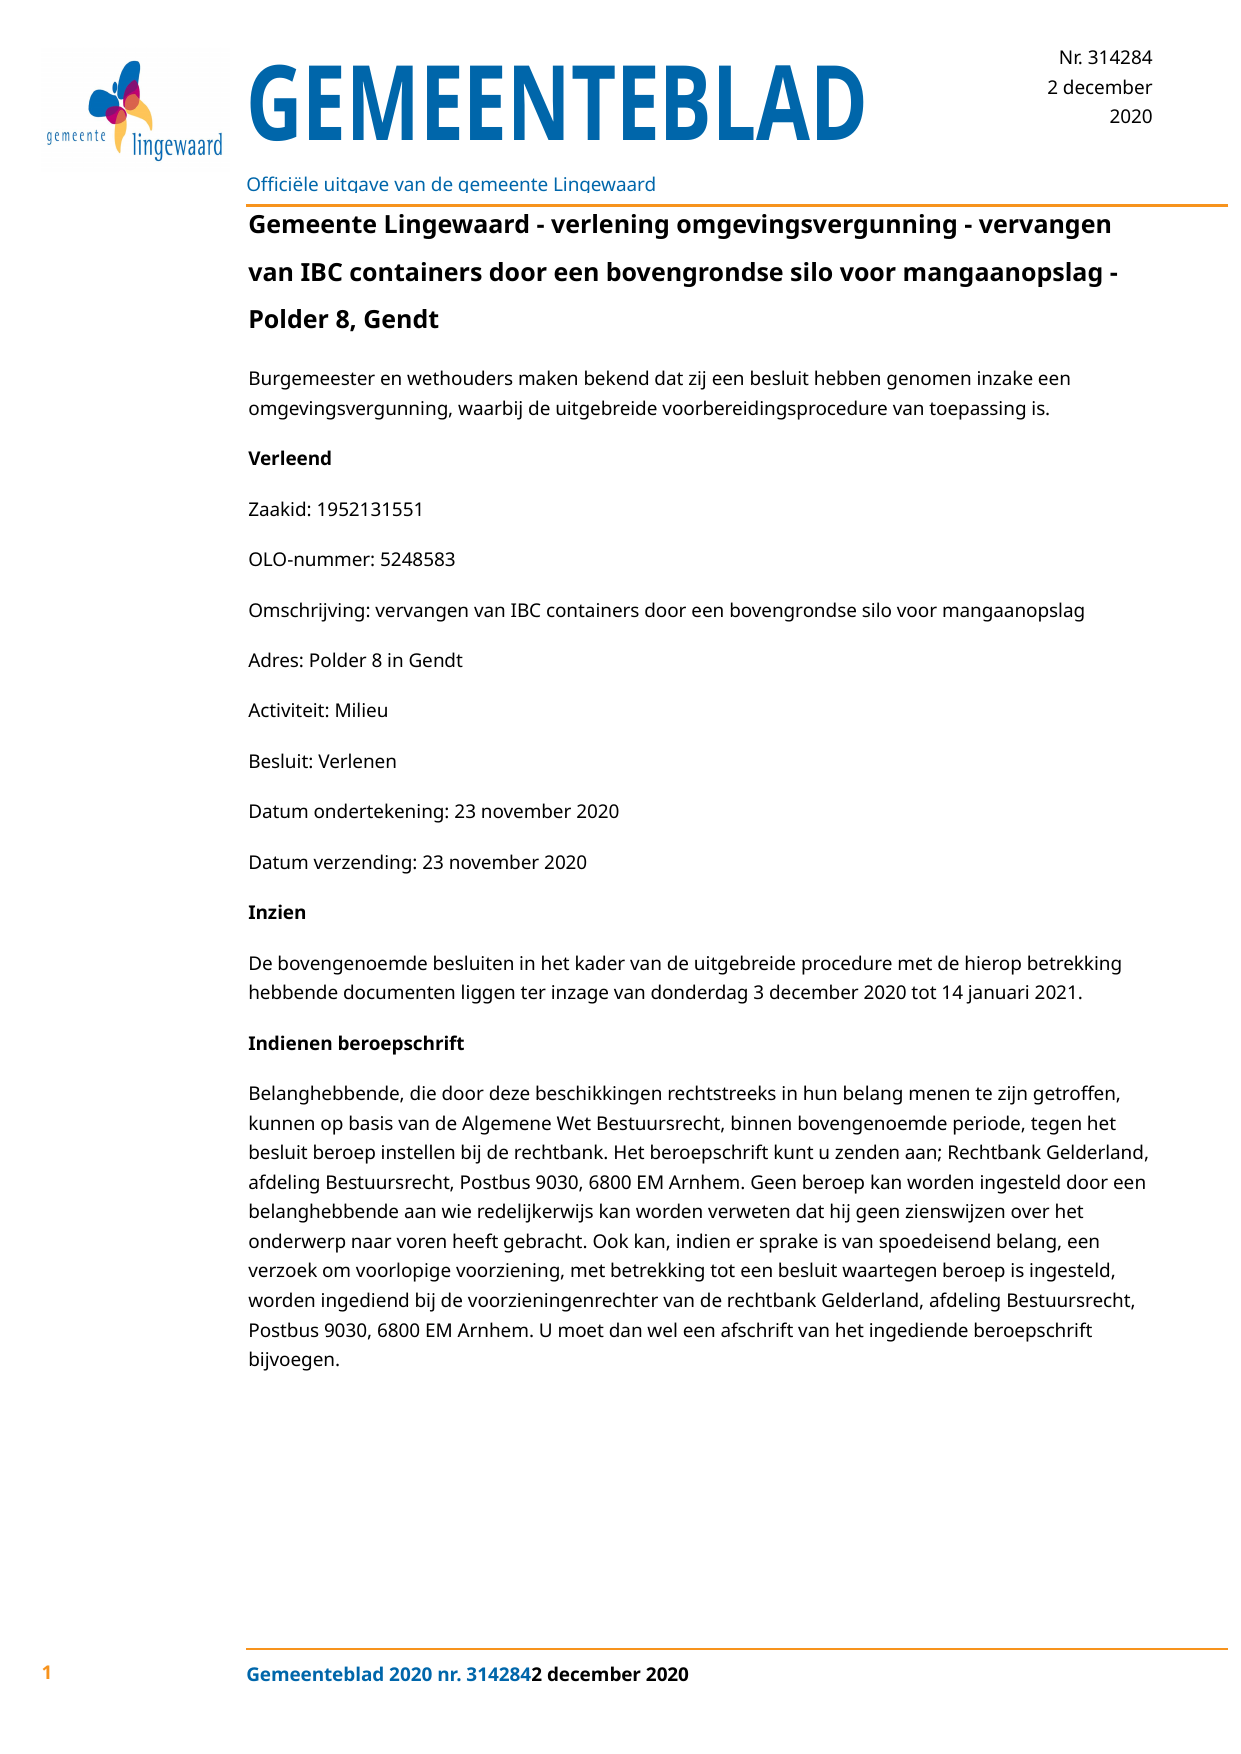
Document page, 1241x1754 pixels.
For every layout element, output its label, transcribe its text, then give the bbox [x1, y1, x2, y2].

picture [41, 47, 231, 172]
text Verleend [248, 446, 1152, 471]
text Activiteit: Milieu [248, 698, 1152, 723]
text Besluit: Verlenen [248, 748, 1152, 774]
text Inzien [248, 899, 1152, 925]
text Zaakid: 1952131551 [248, 496, 1152, 522]
text OLO-nummer: 5248583 [248, 546, 1152, 572]
text Belanghebbende, die door deze beschikkingen rechtstreeks in hun belang menen te zijn getroffen, kunnen op basis van de Algemene Wet Bestuursrecht, binnen bovengenoemde periode, tegen het besluit beroep instellen bij de rechtbank. Het beroepschrift kunt u zenden aan; Rechtbank Gelderland, afdeling Bestuursrecht, Postbus 9030, 6800 EM Arnhem. Geen beroep kan worden ingesteld door een belanghebbende aan wie redelijkerwijs kan worden verweten dat hij geen zienswijzen over het onderwerp naar voren heeft gebracht. Ook kan, indien er sprake is van spoedeisend belang, een verzoek om voorlopige voorziening, met betrekking tot een besluit waartegen beroep is ingesteld, worden ingediend bij de voorzieningenrechter van de rechtbank Gelderland, afdeling Bestuursrecht, Postbus 9030, 6800 EM Arnhem. U moet dan wel een afschrift van het ingediende beroepschrift bijvoegen. [248, 1080, 1152, 1372]
text Gemeente Lingewaard - verlening omgevingsvergunning - vervangen van IBC containers door een bovengrondse silo voor mangaanopslag - Polder 8, Gendt [248, 207, 1152, 336]
text De bovengenoemde besluiten in het kader van de uitgebreide procedure met de hierop betrekking hebbende documenten liggen ter inzage van donderdag 3 december 2020 tot 14 januari 2021. [248, 950, 1152, 1005]
text Adres: Polder 8 in Gendt [248, 647, 1152, 673]
text Indienen beroepschrift [248, 1030, 1152, 1055]
text Omschrijving: vervangen van IBC containers door een bovengrondse silo voor mangaanopslag [248, 597, 1152, 622]
text Datum ondertekening: 23 november 2020 [248, 798, 1152, 824]
text Burgemeester en wethouders maken bekend dat zij een besluit hebben genomen inzake een omgevingsvergunning, waarbij de uitgebreide voorbereidingsprocedure van toepassing is. [248, 366, 1152, 421]
text Datum verzending: 23 november 2020 [248, 849, 1152, 874]
